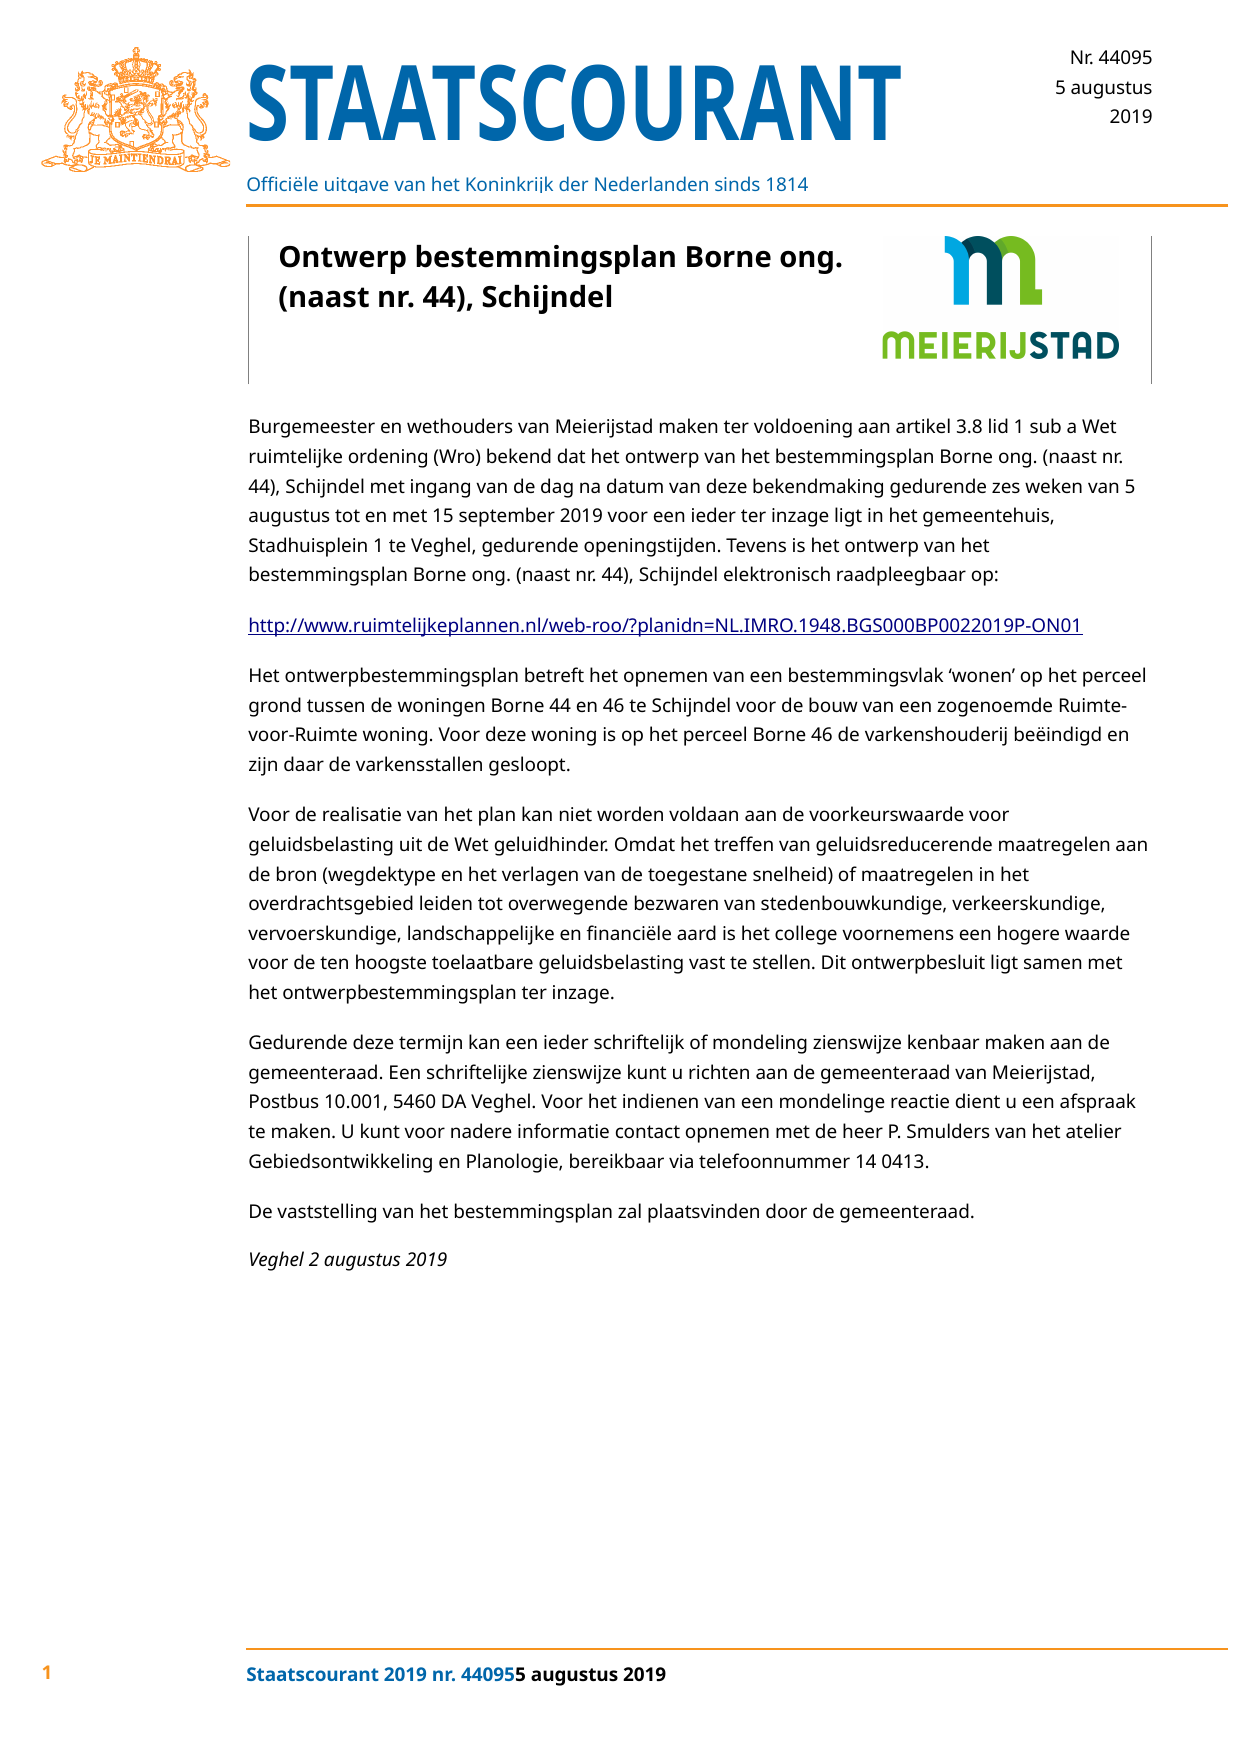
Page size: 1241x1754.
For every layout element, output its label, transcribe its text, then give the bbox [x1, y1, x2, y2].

picture [41, 47, 231, 172]
table_header [1119, 236, 1151, 358]
table_header Ontwerp bestemmingsplan Borne ong. (naast nr. 44), Schijndel [249, 236, 850, 384]
text Het ontwerpbestemmingsplan betreft het opnemen van een bestemmingsvlak ‘wonen’ op het perceel grond tussen de woningen Borne 44 en 46 te Schijndel voor de bouw van een zogenoemde Ruimte-voor-Ruimte woning. Voor deze woning is op het perceel Borne 46 de varkenshouderij beëindigd en zijn daar de varkensstallen gesloopt. [248, 662, 1152, 777]
text Voor de realisatie van het plan kan niet worden voldaan aan de voorkeurswaarde voor geluidsbelasting uit de Wet geluidhinder. Omdat het treffen van geluidsreducerende maatregelen aan de bron (wegdektype en het verlagen van de toegestane snelheid) of maatregelen in het overdrachtsgebied leiden tot overwegende bezwaren van stedenbouwkundige, verkeerskundige, vervoerskundige, landschappelijke en financiële aard is het college voornemens een hogere waarde voor de ten hoogste toelaatbare geluidsbelasting vast te stellen. Dit ontwerpbesluit ligt samen met het ontwerpbestemmingsplan ter inzage. [248, 802, 1152, 1005]
table_header [850, 236, 882, 358]
text http://www.ruimtelijkeplannen.nl/web-roo/?planidn=NL.IMRO.1948.BGS000BP0022019P-ON01 [248, 612, 1152, 638]
text Burgemeester en wethouders van Meierijstad maken ter voldoening aan artikel 3.8 lid 1 sub a Wet ruimtelijke ordening (Wro) bekend dat het ontwerp van het bestemmingsplan Borne ong. (naast nr. 44), Schijndel met ingang van de dag na datum van deze bekendmaking gedurende zes weken van 5 augustus tot en met 15 september 2019 voor een ieder ter inzage ligt in het gemeentehuis, Stadhuisplein 1 te Veghel, gedurende openingstijden. Tevens is het ontwerp van het bestemmingsplan Borne ong. (naast nr. 44), Schijndel elektronisch raadpleegbaar op: [248, 414, 1152, 587]
table_header [850, 359, 1151, 384]
text De vaststelling van het bestemmingsplan zal plaatsvinden door de gemeenteraad. [248, 1198, 1152, 1224]
text Gedurende deze termijn kan een ieder schriftelijk of mondeling zienswijze kenbaar maken aan de gemeenteraad. Een schriftelijke zienswijze kunt u richten aan de gemeenteraad van Meierijstad, Postbus 10.001, 5460 DA Veghel. Voor het indienen van een mondelinge reactie dient u een afspraak te maken. U kunt voor nadere informatie contact opnemen met de heer P. Smulders van het atelier Gebiedsontwikkeling en Planologie, bereikbaar via telefoonnummer 14 0413. [248, 1029, 1152, 1174]
picture [882, 236, 1119, 359]
text Veghel 2 augustus 2019 [248, 1246, 1152, 1272]
